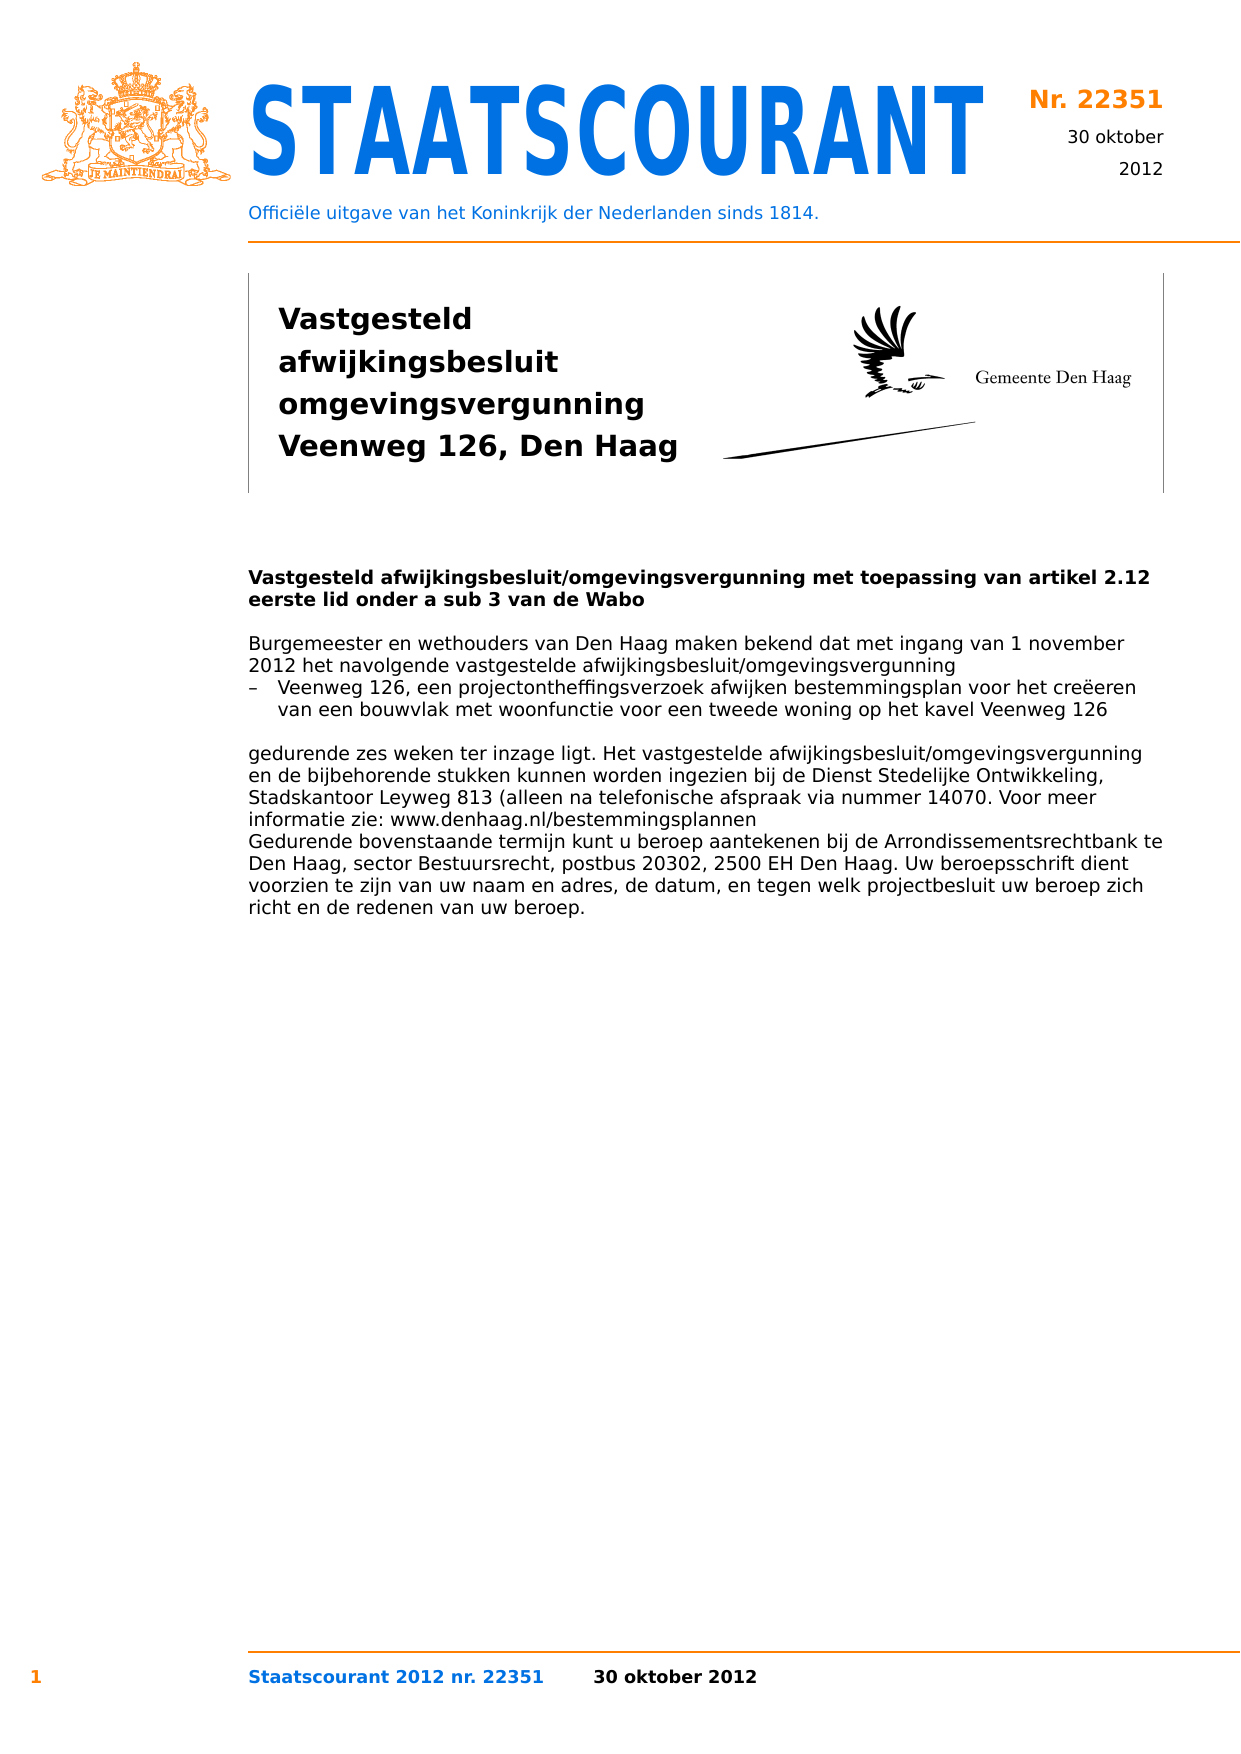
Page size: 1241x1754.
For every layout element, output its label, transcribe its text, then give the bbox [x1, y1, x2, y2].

picture [720, 302, 1134, 462]
picture [41, 62, 231, 186]
table_header Nr. 22351 [998, 62, 1240, 121]
table_cell 2012 [998, 153, 1240, 203]
text gedurende zes weken ter inzage ligt. Het vastgestelde afwijkingsbesluit/omgevingsvergunning en de bijbehorende stukken kunnen worden ingezien bij de Dienst Stedelijke Ontwikkeling, Stadskantoor Leyweg 813 (alleen na telefonische afspraak via nummer 14070. Voor meer informatie zie: www.denhaag.nl/bestemmingsplannen [248, 743, 1163, 831]
text – Veenweg 126, een projectontheffingsverzoek afwijken bestemmingsplan voor het creëeren van een bouwvlak met woonfunctie voor een tweede woning op het kavel Veenweg 126 [248, 677, 1163, 721]
text Vastgesteld afwijkingsbesluit/omgevingsvergunning met toepassing van artikel 2.12 eerste lid onder a sub 3 van de Wabo [248, 567, 1163, 611]
table_header STAATSCOURANT [248, 62, 998, 203]
table_cell 30 oktober [998, 121, 1240, 153]
subtitle Vastgesteld afwijkingsbesluit omgevingsvergunning Veenweg 126, Den Haag [249, 273, 1163, 493]
text Gedurende bovenstaande termijn kunt u beroep aantekenen bij de Arrondissementsrechtbank te Den Haag, sector Bestuursrecht, postbus 20302, 2500 EH Den Haag. Uw beroepsschrift dient voorzien te zijn van uw naam en adres, de datum, en tegen welk projectbesluit uw beroep zich richt en de redenen van uw beroep. [248, 831, 1163, 918]
table_cell Officiële uitgave van het Koninkrijk der Nederlanden sinds 1814. [248, 203, 1240, 241]
table_header [25, 62, 248, 241]
text Burgemeester en wethouders van Den Haag maken bekend dat met ingang van 1 november 2012 het navolgende vastgestelde afwijkingsbesluit/omgevingsvergunning [248, 633, 1163, 677]
